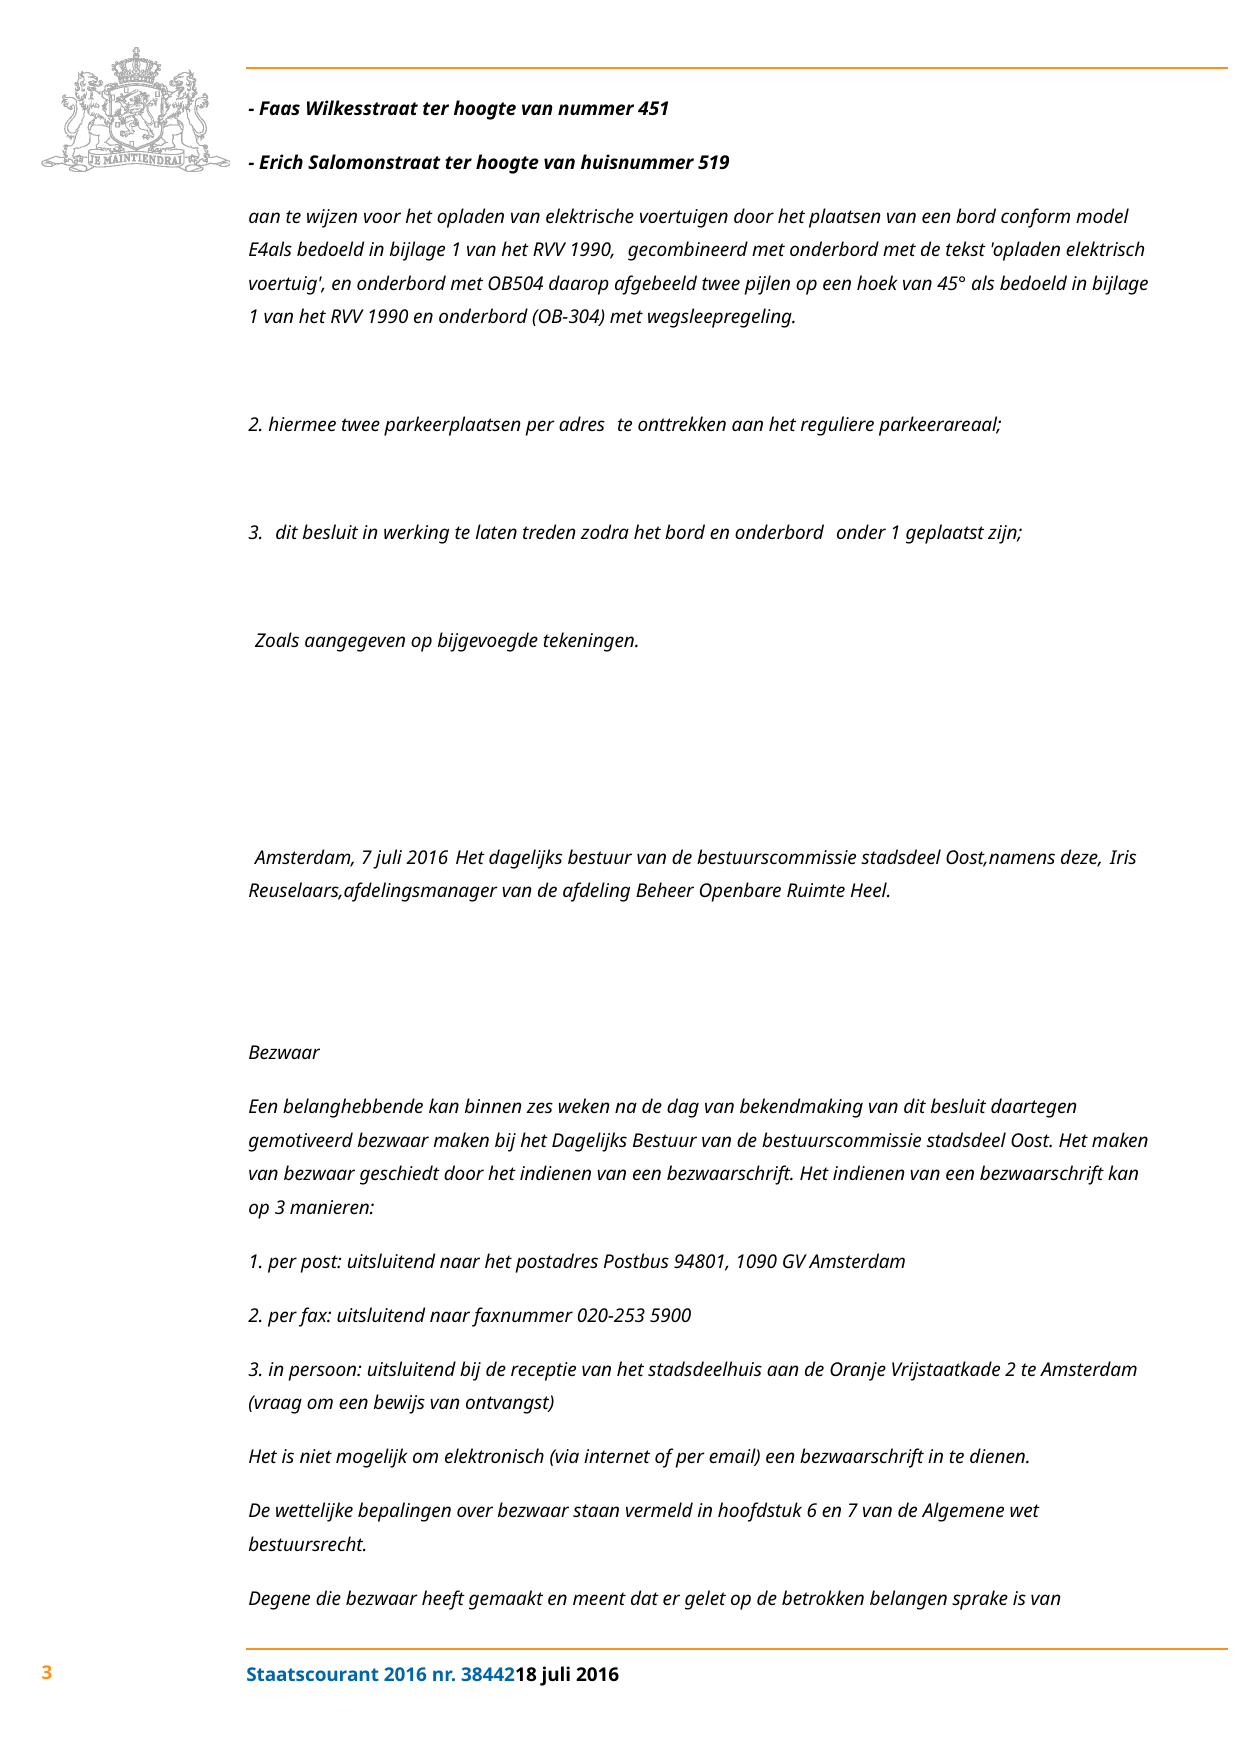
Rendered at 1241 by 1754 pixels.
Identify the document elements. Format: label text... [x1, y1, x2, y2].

text aan te wijzen voor het opladen van elektrische voertuigen door het plaatsen van een bord conform model E4als bedoeld in bijlage 1 van het RVV 1990, gecombineerd met onderbord met de tekst 'opladen elektrisch voertuig', en onderbord met OB504 daarop afgebeeld twee pijlen op een hoek van 45° als bedoeld in bijlage 1 van het RVV 1990 en onderbord (OB-304) met wegsleepregeling. [248, 203, 1152, 329]
text Amsterdam, 7 juli 2016 Het dagelijks bestuur van de bestuurscommissie stadsdeel Oost,namens deze, Iris Reuselaars,afdelingsmanager van de afdeling Beheer Openbare Ruimte Heel. [248, 844, 1152, 903]
text - Faas Wilkesstraat ter hoogte van nummer 451 [248, 95, 1152, 121]
text - Erich Salomonstraat ter hoogte van huisnummer 519 [248, 149, 1152, 174]
picture [41, 47, 231, 172]
text Het is niet mogelijk om elektronisch (via internet of per email) een bezwaarschrift in te dienen. [248, 1443, 1152, 1469]
text Een belanghebbende kan binnen zes weken na de dag van bekendmaking van dit besluit daartegen gemotiveerd bezwaar maken bij het Dagelijks Bestuur van de bestuurscommissie stadsdeel Oost. Het maken van bezwaar geschiedt door het indienen van een bezwaarschrift. Het indienen van een bezwaarschrift kan op 3 manieren: [248, 1093, 1152, 1219]
text Zoals aangegeven op bijgevoegde tekeningen. [248, 628, 1152, 653]
text 2. hiermee twee parkeerplaatsen per adres te onttrekken aan het reguliere parkeerareaal; [248, 411, 1152, 437]
text 2. per fax: uitsluitend naar faxnummer 020-253 5900 [248, 1302, 1152, 1328]
text Degene die bezwaar heeft gemaakt en meent dat er gelet op de betrokken belangen sprake is van [248, 1585, 1152, 1611]
text 3. dit besluit in werking te laten treden zodra het bord en onderbord onder 1 geplaatst zijn; [248, 519, 1152, 545]
text De wettelijke bepalingen over bezwaar staan vermeld in hoofdstuk 6 en 7 van de Algemene wet bestuursrecht. [248, 1498, 1152, 1557]
text Bezwaar [248, 1039, 1152, 1065]
text 1. per post: uitsluitend naar het postadres Postbus 94801, 1090 GV Amsterdam [248, 1248, 1152, 1274]
text 3. in persoon: uitsluitend bij de receptie van het stadsdeelhuis aan de Oranje Vrijstaatkade 2 te Amsterdam (vraag om een bewijs van ontvangst) [248, 1356, 1152, 1415]
